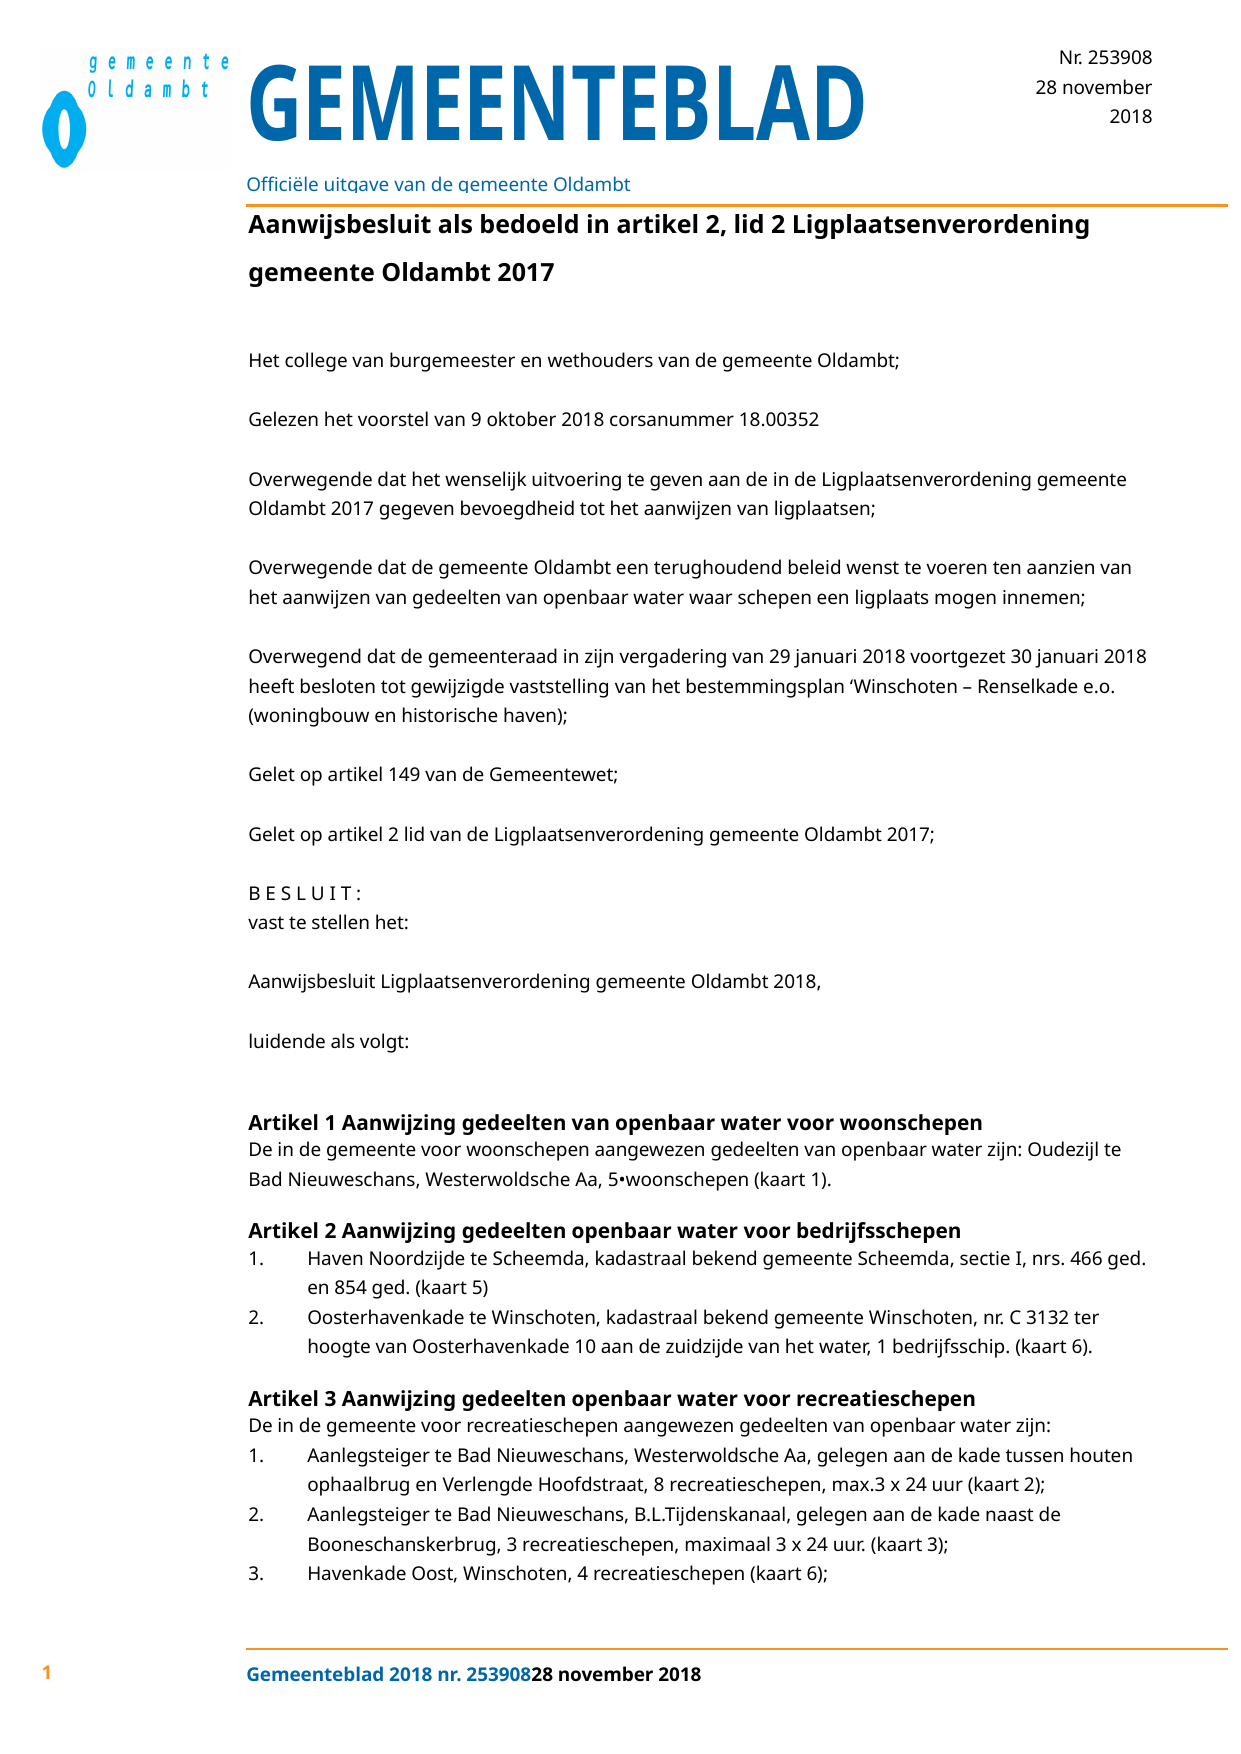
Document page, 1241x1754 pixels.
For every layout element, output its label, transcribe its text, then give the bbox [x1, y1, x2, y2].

text De in de gemeente voor recreatieschepen aangewezen gedeelten van openbaar water zijn: [248, 1412, 1152, 1438]
text De in de gemeente voor woonschepen aangewezen gedeelten van openbaar water zijn: Oudezijl te Bad Nieuweschans, Westerwoldsche Aa, 5•woonschepen (kaart 1). [248, 1136, 1152, 1192]
text luidende als volgt: [248, 1028, 1152, 1054]
text Overwegende dat het wenselijk uitvoering te geven aan de in de Ligplaatsenverordening gemeente Oldambt 2017 gegeven bevoegdheid tot het aanwijzen van ligplaatsen; [248, 466, 1152, 521]
list Aanlegsteiger te Bad Nieuweschans, B.L.Tijdenskanaal, gelegen aan de kade naast de Booneschanskerbrug, 3 recreatieschepen, maximaal 3 x 24 uur. (kaart 3); [248, 1501, 1152, 1556]
list Havenkade Oost, Winschoten, 4 recreatieschepen (kaart 6); [248, 1560, 1152, 1586]
text Gelet op artikel 149 van de Gemeentewet; [248, 762, 1152, 787]
list Aanlegsteiger te Bad Nieuweschans, Westerwoldsche Aa, gelegen aan de kade tussen houten ophaalbrug en Verlengde Hoofdstraat, 8 recreatieschepen, max.3 x 24 uur (kaart 2); [248, 1442, 1152, 1497]
picture [41, 47, 231, 172]
text Artikel 1 Aanwijzing gedeelten van openbaar water voor woonschepen [248, 1108, 1152, 1136]
text vast te stellen het: [248, 909, 1152, 935]
text Aanwijsbesluit Ligplaatsenverordening gemeente Oldambt 2018, [248, 969, 1152, 994]
text Artikel 3 Aanwijzing gedeelten openbaar water voor recreatieschepen [248, 1384, 1152, 1412]
text Gelet op artikel 2 lid van de Ligplaatsenverordening gemeente Oldambt 2017; [248, 821, 1152, 847]
text Overwegend dat de gemeenteraad in zijn vergadering van 29 januari 2018 voortgezet 30 januari 2018 heeft besloten tot gewijzigde vaststelling van het bestemmingsplan ‘Winschoten – Renselkade e.o. (woningbouw en historische haven); [248, 643, 1152, 728]
text Artikel 2 Aanwijzing gedeelten openbaar water voor bedrijfsschepen [248, 1216, 1152, 1245]
text B E S L U I T : [248, 880, 1152, 906]
text Het college van burgemeester en wethouders van de gemeente Oldambt; [248, 347, 1152, 373]
list Haven Noordzijde te Scheemda, kadastraal bekend gemeente Scheemda, sectie I, nrs. 466 ged. en 854 ged. (kaart 5) [248, 1245, 1152, 1300]
list Oosterhavenkade te Winschoten, kadastraal bekend gemeente Winschoten, nr. C 3132 ter hoogte van Oosterhavenkade 10 aan de zuidzijde van het water, 1 bedrijfsschip. (kaart 6). [248, 1304, 1152, 1359]
text Gelezen het voorstel van 9 oktober 2018 corsanummer 18.00352 [248, 407, 1152, 432]
text Aanwijsbesluit als bedoeld in artikel 2, lid 2 Ligplaatsenverordening gemeente Oldambt 2017 [248, 207, 1152, 288]
text Overwegende dat de gemeente Oldambt een terughoudend beleid wenst te voeren ten aanzien van het aanwijzen van gedeelten van openbaar water waar schepen een ligplaats mogen innemen; [248, 554, 1152, 610]
